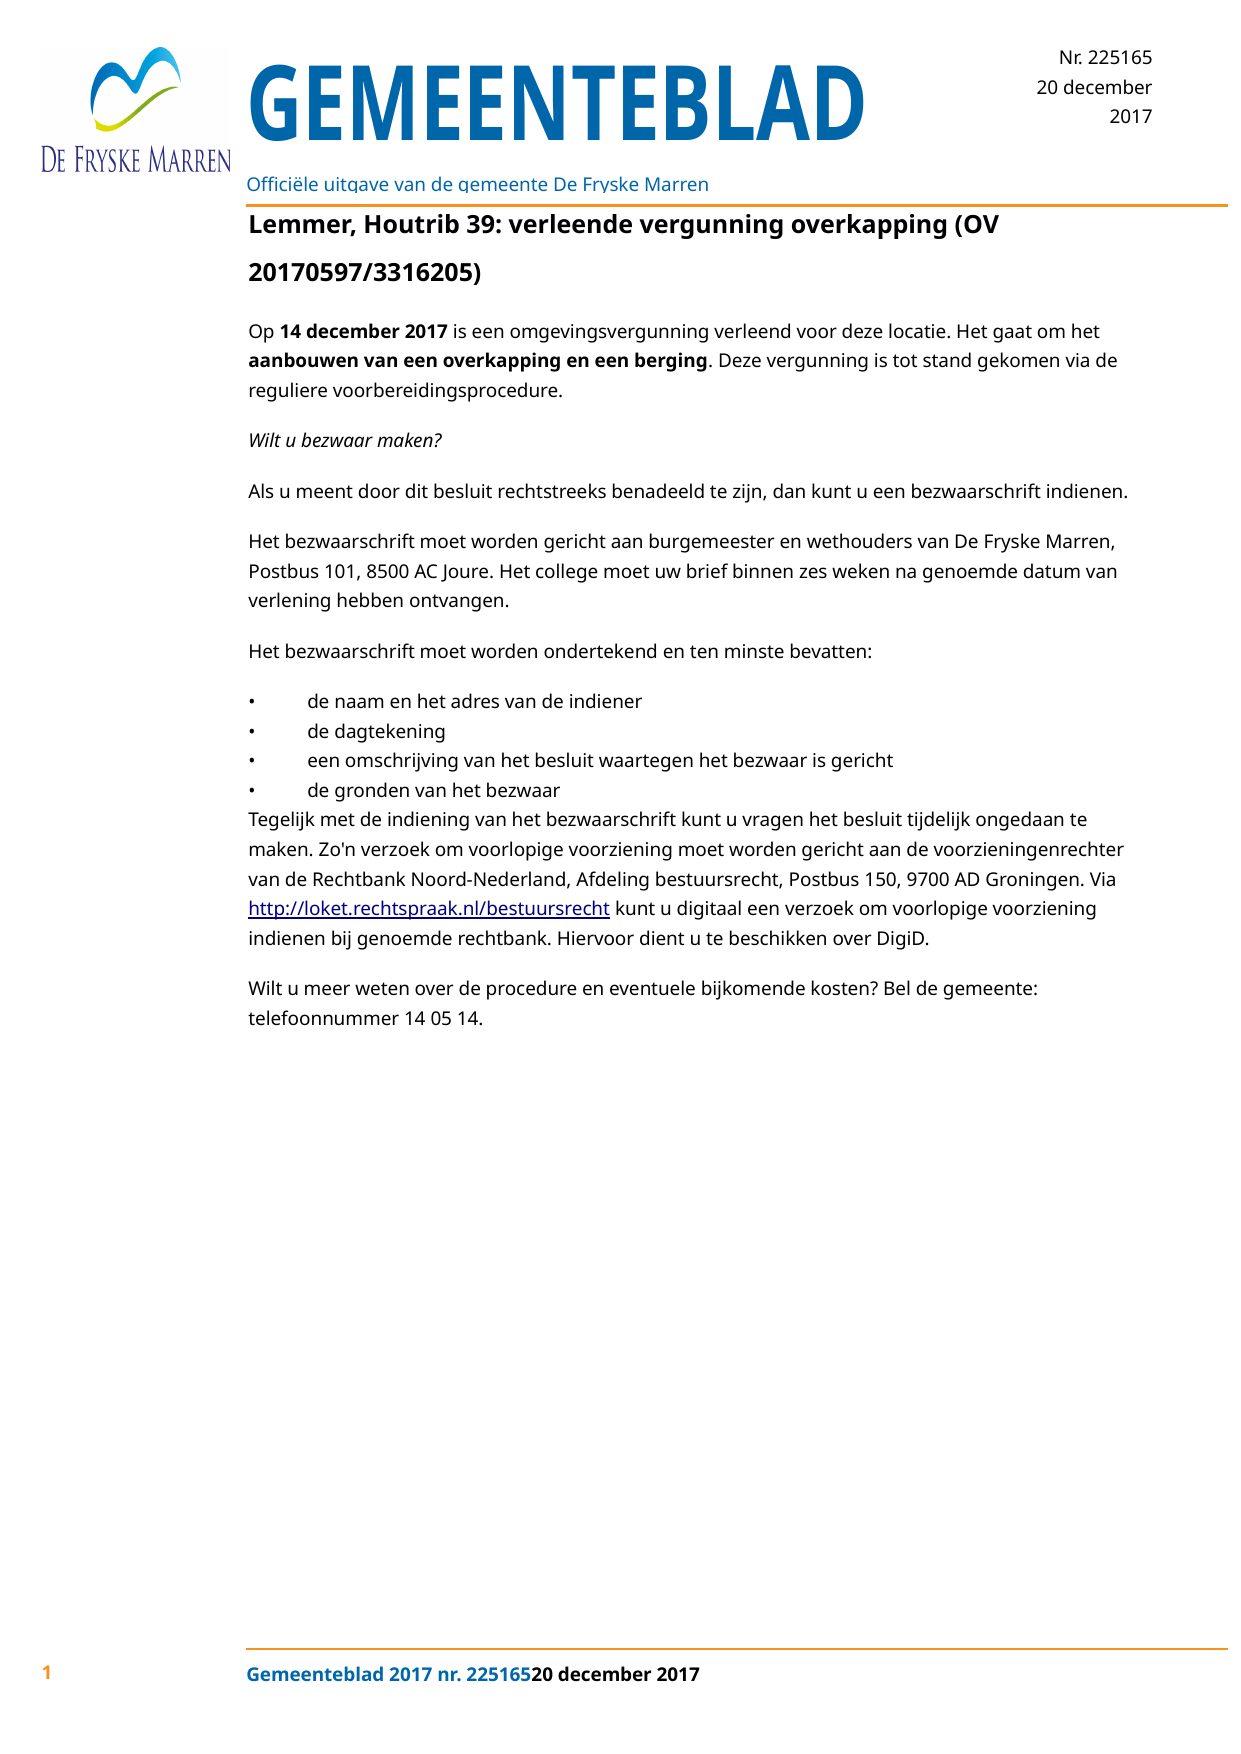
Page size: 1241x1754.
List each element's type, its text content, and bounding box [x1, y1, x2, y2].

text Wilt u bezwaar maken? [248, 427, 1152, 453]
list de naam en het adres van de indiener [248, 688, 1152, 714]
text Het bezwaarschrift moet worden gericht aan burgemeester en wethouders van De Fryske Marren, Postbus 101, 8500 AC Joure. Het college moet uw brief binnen zes weken na genoemde datum van verlening hebben ontvangen. [248, 528, 1152, 613]
text Als u meent door dit besluit rechtstreeks benadeeld te zijn, dan kunt u een bezwaarschrift indienen. [248, 478, 1152, 504]
list de gronden van het bezwaar [248, 777, 1152, 803]
list een omschrijving van het besluit waartegen het bezwaar is gericht [248, 747, 1152, 773]
text Wilt u meer weten over de procedure en eventuele bijkomende kosten? Bel de gemeente: telefoonnummer 14 05 14. [248, 975, 1152, 1031]
text Op 14 december 2017 is een omgevingsvergunning verleend voor deze locatie. Het gaat om het aanbouwen van een overkapping en een berging. Deze vergunning is tot stand gekomen via de reguliere voorbereidingsprocedure. [248, 318, 1152, 403]
text Lemmer, Houtrib 39: verleende vergunning overkapping (OV 20170597/3316205) [248, 207, 1152, 288]
text Het bezwaarschrift moet worden ondertekend en ten minste bevatten: [248, 638, 1152, 664]
picture [41, 47, 231, 172]
text Tegelijk met de indiening van het bezwaarschrift kunt u vragen het besluit tijdelijk ongedaan te maken. Zo'n verzoek om voorlopige voorziening moet worden gericht aan de voorzieningenrechter van de Rechtbank Noord-Nederland, Afdeling bestuursrecht, Postbus 150, 9700 AD Groningen. Via http://loket.rechtspraak.nl/bestuursrecht kunt u digitaal een verzoek om voorlopige voorziening indienen bij genoemde rechtbank. Hiervoor dient u te beschikken over DigiD. [248, 807, 1152, 951]
list de dagtekening [248, 718, 1152, 744]
